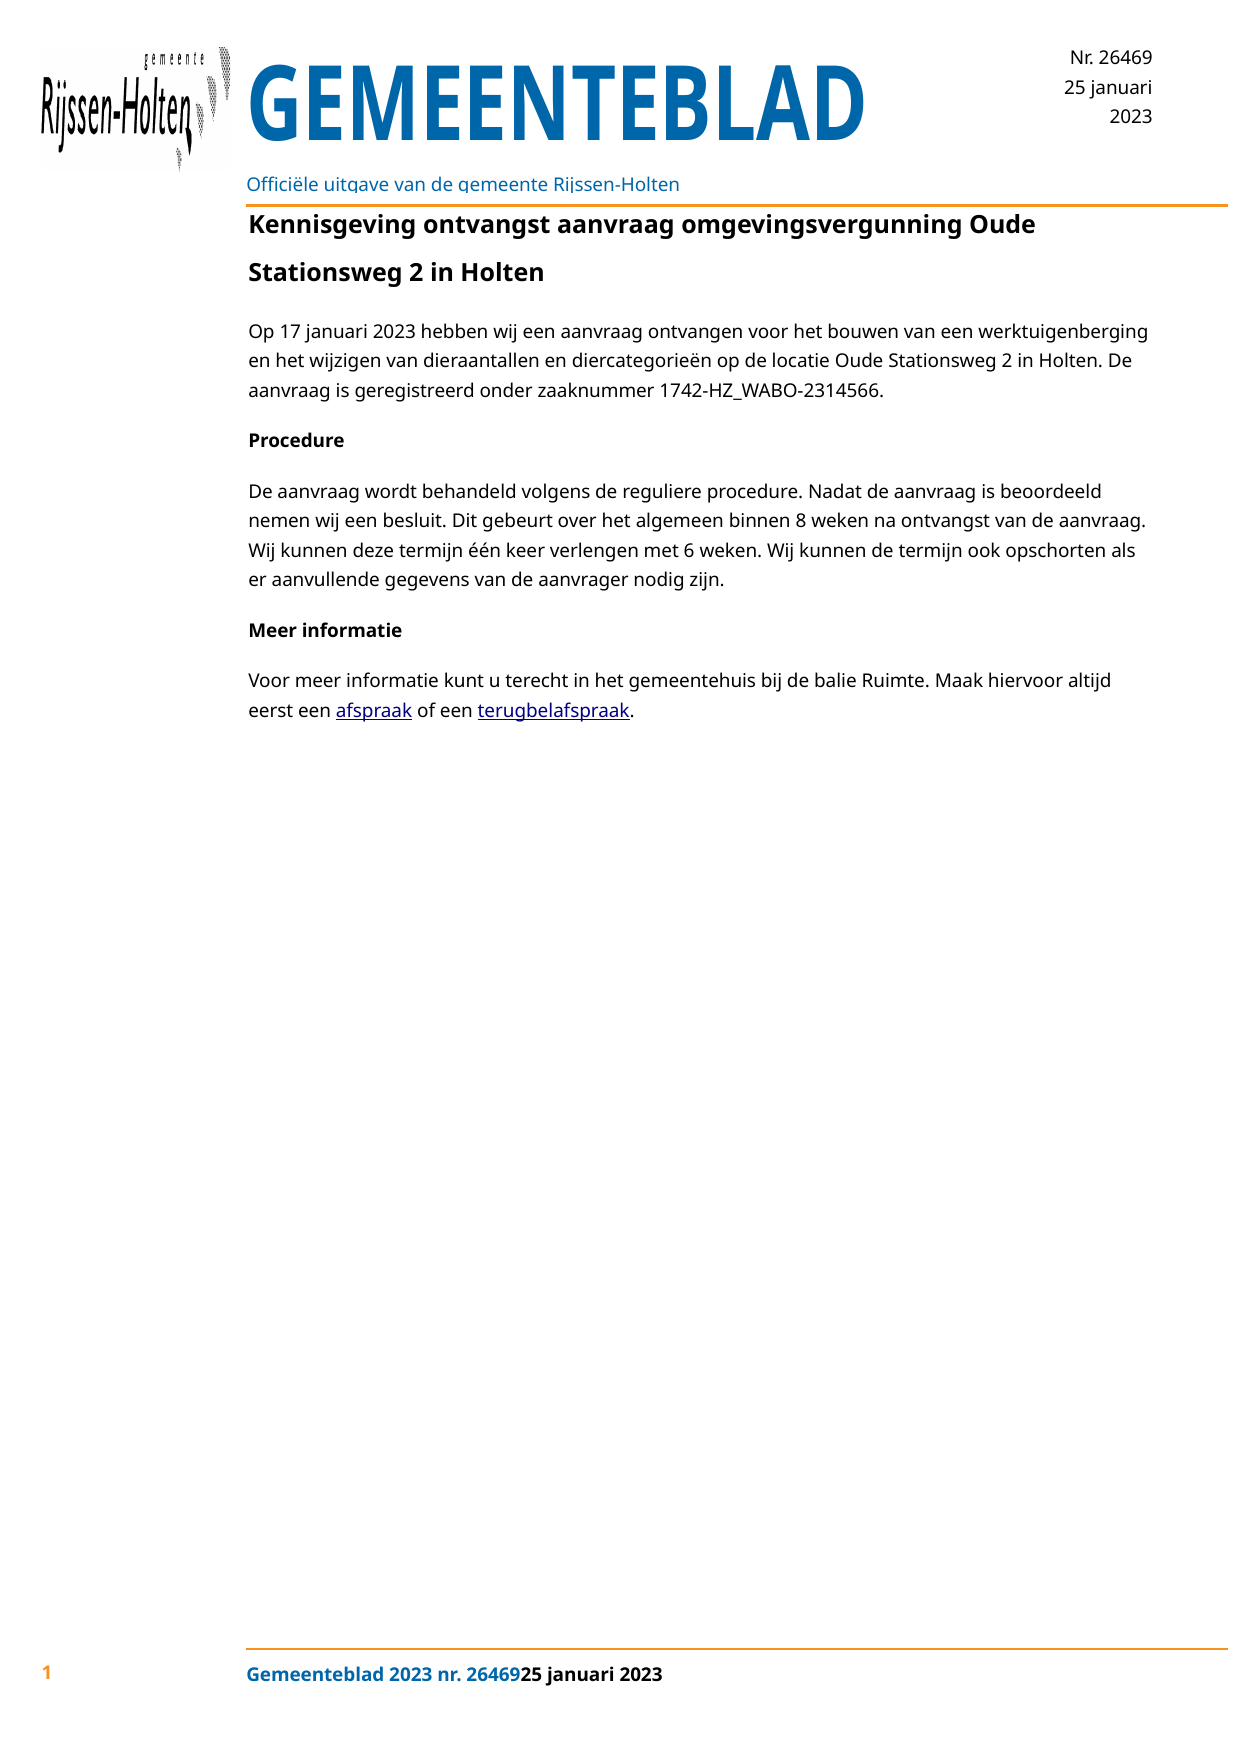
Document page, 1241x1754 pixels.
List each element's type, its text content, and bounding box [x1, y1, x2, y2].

text Op 17 januari 2023 hebben wij een aanvraag ontvangen voor het bouwen van een werktuigenberging en het wijzigen van dieraantallen en diercategorieën op de locatie Oude Stationsweg 2 in Holten. De aanvraag is geregistreerd onder zaaknummer 1742-HZ_WABO-2314566. [248, 318, 1152, 403]
text Procedure [248, 427, 1152, 453]
text De aanvraag wordt behandeld volgens de reguliere procedure. Nadat de aanvraag is beoordeeld nemen wij een besluit. Dit gebeurt over het algemeen binnen 8 weken na ontvangst van de aanvraag. Wij kunnen deze termijn één keer verlengen met 6 weken. Wij kunnen de termijn ook opschorten als er aanvullende gegevens van de aanvrager nodig zijn. [248, 478, 1152, 592]
text Kennisgeving ontvangst aanvraag omgevingsvergunning Oude Stationsweg 2 in Holten [248, 207, 1152, 288]
picture [41, 47, 231, 172]
text Meer informatie [248, 617, 1152, 643]
text Voor meer informatie kunt u terecht in het gemeentehuis bij de balie Ruimte. Maak hiervoor altijd eerst een afspraak of een terugbelafspraak. [248, 667, 1152, 723]
